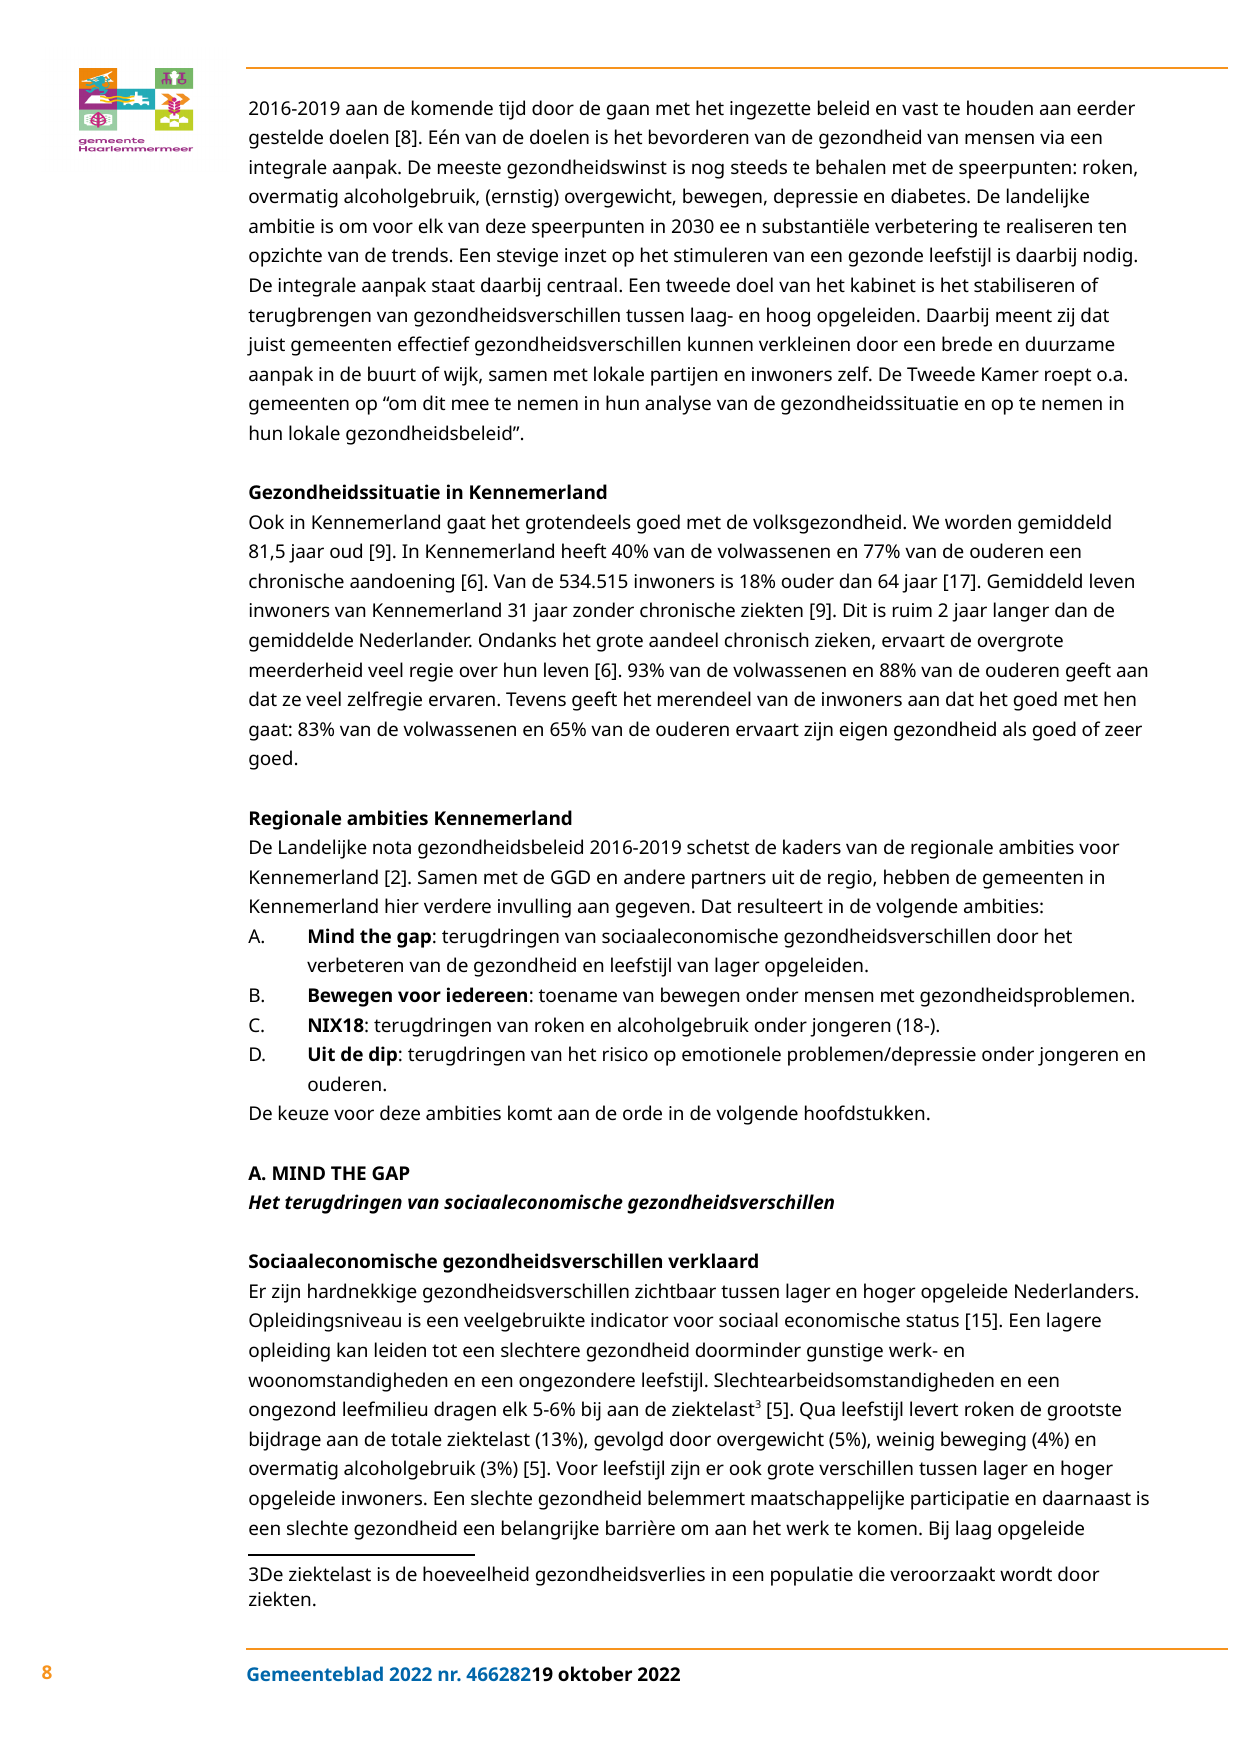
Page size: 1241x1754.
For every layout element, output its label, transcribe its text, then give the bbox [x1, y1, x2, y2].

text Het terugdringen van sociaaleconomische gezondheidsverschillen [248, 1189, 1152, 1215]
text De Landelijke nota gezondheidsbeleid 2016-2019 schetst de kaders van de regionale ambities voor Kennemerland [2]. Samen met de GGD en andere partners uit de regio, hebben de gemeenten in Kennemerland hier verdere invulling aan gegeven. Dat resulteert in de volgende ambities: [248, 834, 1152, 919]
text De ziektelast is de hoeveelheid gezondheidsverlies in een populatie die veroorzaakt wordt door ziekten. [248, 1561, 1152, 1612]
list NIX18: terugdringen van roken en alcoholgebruik onder jongeren (18-). [248, 1012, 1152, 1038]
list Bewegen voor iedereen: toename van bewegen onder mensen met gezondheidsproblemen. [248, 982, 1152, 1008]
text De keuze voor deze ambities komt aan de orde in de volgende hoofdstukken. [248, 1101, 1152, 1126]
text Sociaaleconomische gezondheidsverschillen verklaard [248, 1248, 1152, 1274]
text Er zijn hardnekkige gezondheidsverschillen zichtbaar tussen lager en hoger opgeleide Nederlanders. Opleidingsniveau is een veelgebruikte indicator voor sociaal economische status [15]. Een lagere opleiding kan leiden tot een slechtere gezondheid doorminder gunstige werk- en woonomstandigheden en een ongezondere leefstijl. Slechtearbeidsomstandigheden en een ongezond leefmilieu dragen elk 5-6% bij aan de ziektelast [5]. Qua leefstijl levert roken de grootste bijdrage aan de totale ziektelast (13%), gevolgd door overgewicht (5%), weinig beweging (4%) en overmatig alcoholgebruik (3%) [5]. Voor leefstijl zijn er ook grote verschillen tussen lager en hoger opgeleide inwoners. Een slechte gezondheid belemmert maatschappelijke participatie en daarnaast is een slechte gezondheid een belangrijke barrière om aan het werk te komen. Bij laag opgeleide [248, 1278, 1152, 1541]
text Regionale ambities Kennemerland [248, 805, 1152, 831]
text Ook in Kennemerland gaat het grotendeels goed met de volksgezondheid. We worden gemiddeld 81,5 jaar oud [9]. In Kennemerland heeft 40% van de volwassenen en 77% van de ouderen een chronische aandoening [6]. Van de 534.515 inwoners is 18% ouder dan 64 jaar [17]. Gemiddeld leven inwoners van Kennemerland 31 jaar zonder chronische ziekten [9]. Dit is ruim 2 jaar langer dan de gemiddelde Nederlander. Ondanks het grote aandeel chronisch zieken, ervaart de overgrote meerderheid veel regie over hun leven [6]. 93% van de volwassenen en 88% van de ouderen geeft aan dat ze veel zelfregie ervaren. Tevens geeft het merendeel van de inwoners aan dat het goed met hen gaat: 83% van de volwassenen en 65% van de ouderen ervaart zijn eigen gezondheid als goed of zeer goed. [248, 509, 1152, 771]
text Gezondheidssituatie in Kennemerland [248, 479, 1152, 505]
picture [41, 47, 231, 172]
text A. MIND THE GAP [248, 1160, 1152, 1186]
list Uit de dip: terugdringen van het risico op emotionele problemen/depressie onder jongeren en ouderen. [248, 1041, 1152, 1097]
list Mind the gap: terugdringen van sociaaleconomische gezondheidsverschillen door het verbeteren van de gezondheid en leefstijl van lager opgeleiden. [248, 923, 1152, 978]
text 2016-2019 aan de komende tijd door de gaan met het ingezette beleid en vast te houden aan eerder gestelde doelen [8]. Eén van de doelen is het bevorderen van de gezondheid van mensen via een integrale aanpak. De meeste gezondheidswinst is nog steeds te behalen met de speerpunten: roken, overmatig alcoholgebruik, (ernstig) overgewicht, bewegen, depressie en diabetes. De landelijke ambitie is om voor elk van deze speerpunten in 2030 ee n substantiële verbetering te realiseren ten opzichte van de trends. Een stevige inzet op het stimuleren van een gezonde leefstijl is daarbij nodig. De integrale aanpak staat daarbij centraal. Een tweede doel van het kabinet is het stabiliseren of terugbrengen van gezondheidsverschillen tussen laag- en hoog opgeleiden. Daarbij meent zij dat juist gemeenten effectief gezondheidsverschillen kunnen verkleinen door een brede en duurzame aanpak in de buurt of wijk, samen met lokale partijen en inwoners zelf. De Tweede Kamer roept o.a. gemeenten op “om dit mee te nemen in hun analyse van de gezondheidssituatie en op te nemen in hun lokale gezondheidsbeleid”. [248, 95, 1152, 446]
